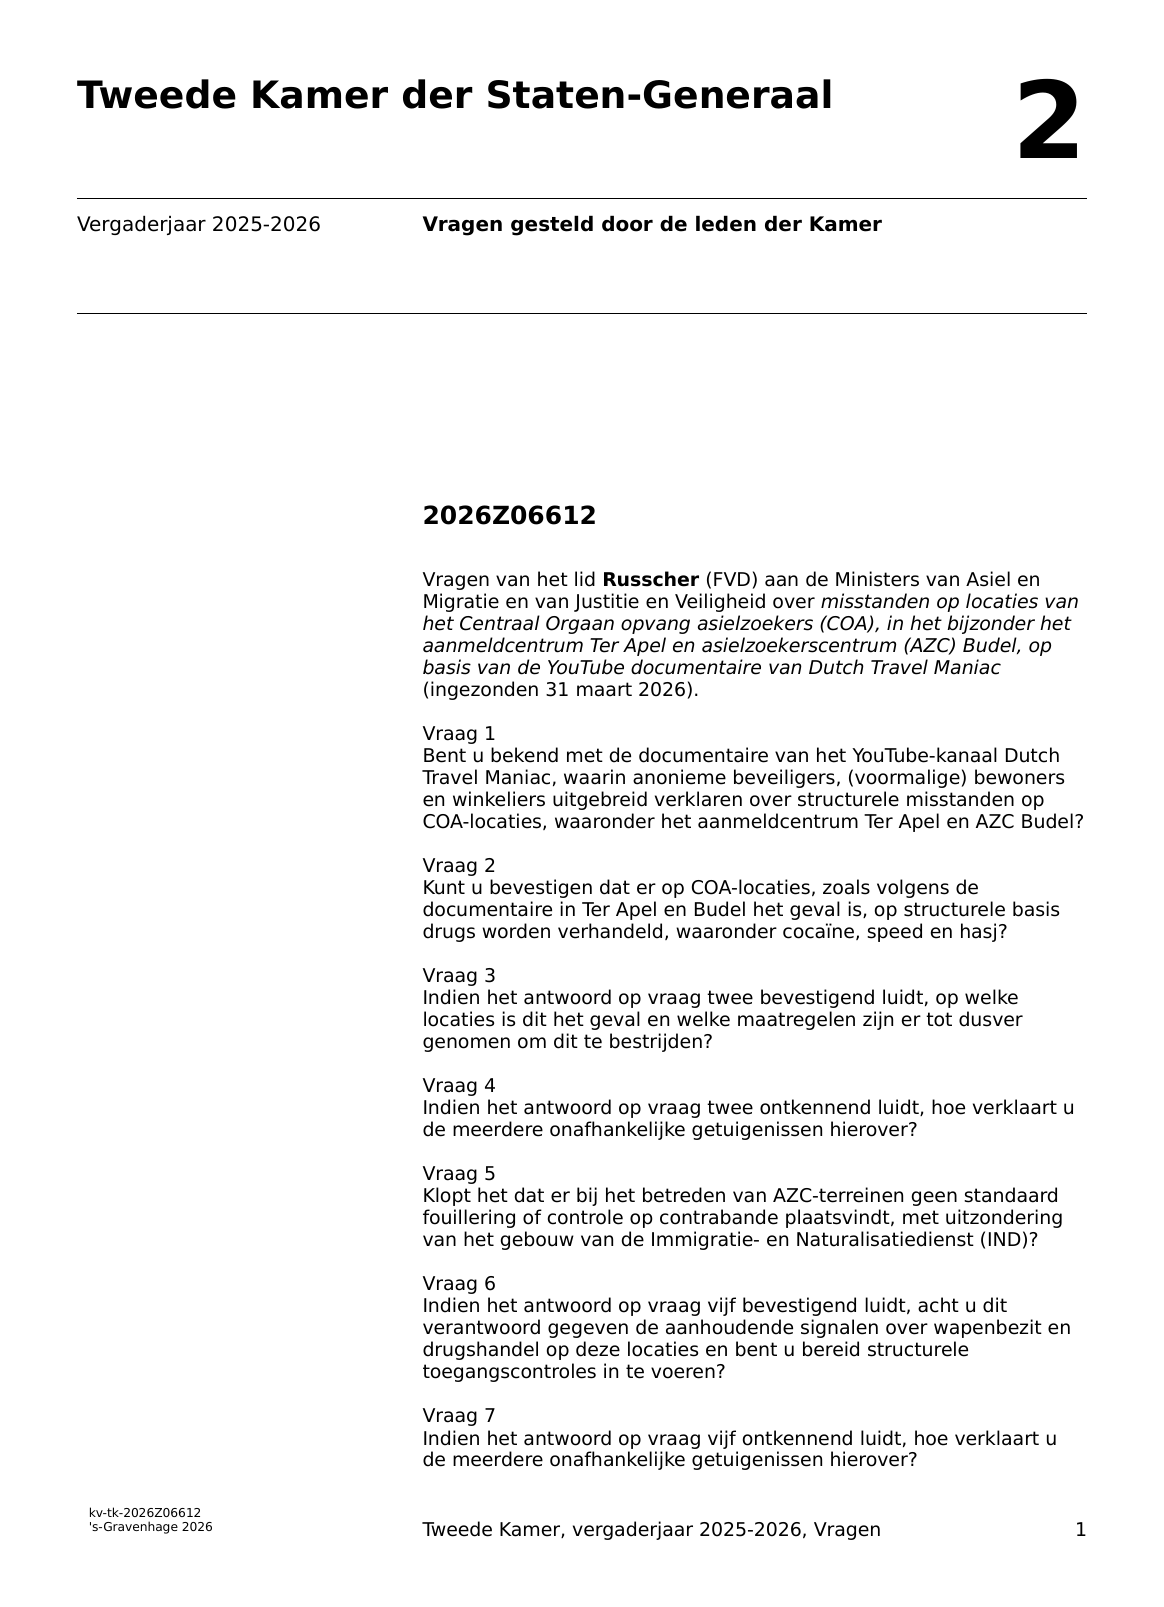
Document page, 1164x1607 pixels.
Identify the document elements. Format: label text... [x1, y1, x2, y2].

text Klopt het dat er bij het betreden van AZC-terreinen geen standaard fouillering of controle op contrabande plaatsvindt, met uitzondering van het gebouw van de Immigratie- en Naturalisatiedienst (IND)? [422, 1185, 1087, 1251]
table_header Tweede Kamer der Staten-Generaal [77, 59, 886, 198]
text Vraag 3 [422, 965, 1087, 987]
table_header 2 [886, 59, 1087, 198]
text Vraag 7 [422, 1405, 1087, 1427]
text Indien het antwoord op vraag vijf ontkennend luidt, hoe verklaart u de meerdere onafhankelijke getuigenissen hierover? [422, 1427, 1087, 1471]
text Kunt u bevestigen dat er op COA-locaties, zoals volgens de documentaire in Ter Apel en Budel het geval is, op structurele basis drugs worden verhandeld, waaronder cocaïne, speed en hasj? [422, 877, 1087, 943]
text 2026Z06612 [422, 501, 1087, 531]
text Vragen van het lid Russcher (FVD) aan de Ministers van Asiel en Migratie en van Justitie en Veiligheid over misstanden op locaties van het Centraal Orgaan opvang asielzoekers (COA), in het bijzonder het aanmeldcentrum Ter Apel en asielzoekerscentrum (AZC) Budel, op basis van de YouTube documentaire van Dutch Travel Maniac (ingezonden 31 maart 2026). [422, 569, 1087, 701]
table_cell Vragen gesteld door de leden der Kamer [422, 199, 1087, 313]
text Vraag 5 [422, 1163, 1087, 1185]
text Indien het antwoord op vraag vijf bevestigend luidt, acht u dit verantwoord gegeven de aanhoudende signalen over wapenbezit en drugshandel op deze locaties en bent u bereid structurele toegangscontroles in te voeren? [422, 1295, 1087, 1383]
text 's-Gravenhage 2026 [88, 1520, 323, 1534]
text Vraag 6 [422, 1273, 1087, 1295]
text Indien het antwoord op vraag twee bevestigend luidt, op welke locaties is dit het geval en welke maatregelen zijn er tot dusver genomen om dit te bestrijden? [422, 987, 1087, 1053]
text Vraag 2 [422, 855, 1087, 877]
text kv-tk-2026Z06612 [88, 1506, 323, 1520]
text Bent u bekend met de documentaire van het YouTube-kanaal Dutch Travel Maniac, waarin anonieme beveiligers, (voormalige) bewoners en winkeliers uitgebreid verklaren over structurele misstanden op COA-locaties, waaronder het aanmeldcentrum Ter Apel en AZC Budel? [422, 745, 1087, 833]
text Indien het antwoord op vraag twee ontkennend luidt, hoe verklaart u de meerdere onafhankelijke getuigenissen hierover? [422, 1097, 1087, 1141]
text Vraag 4 [422, 1075, 1087, 1097]
table_cell Vergaderjaar 2025-2026 [77, 199, 422, 313]
text Vraag 1 [422, 723, 1087, 745]
